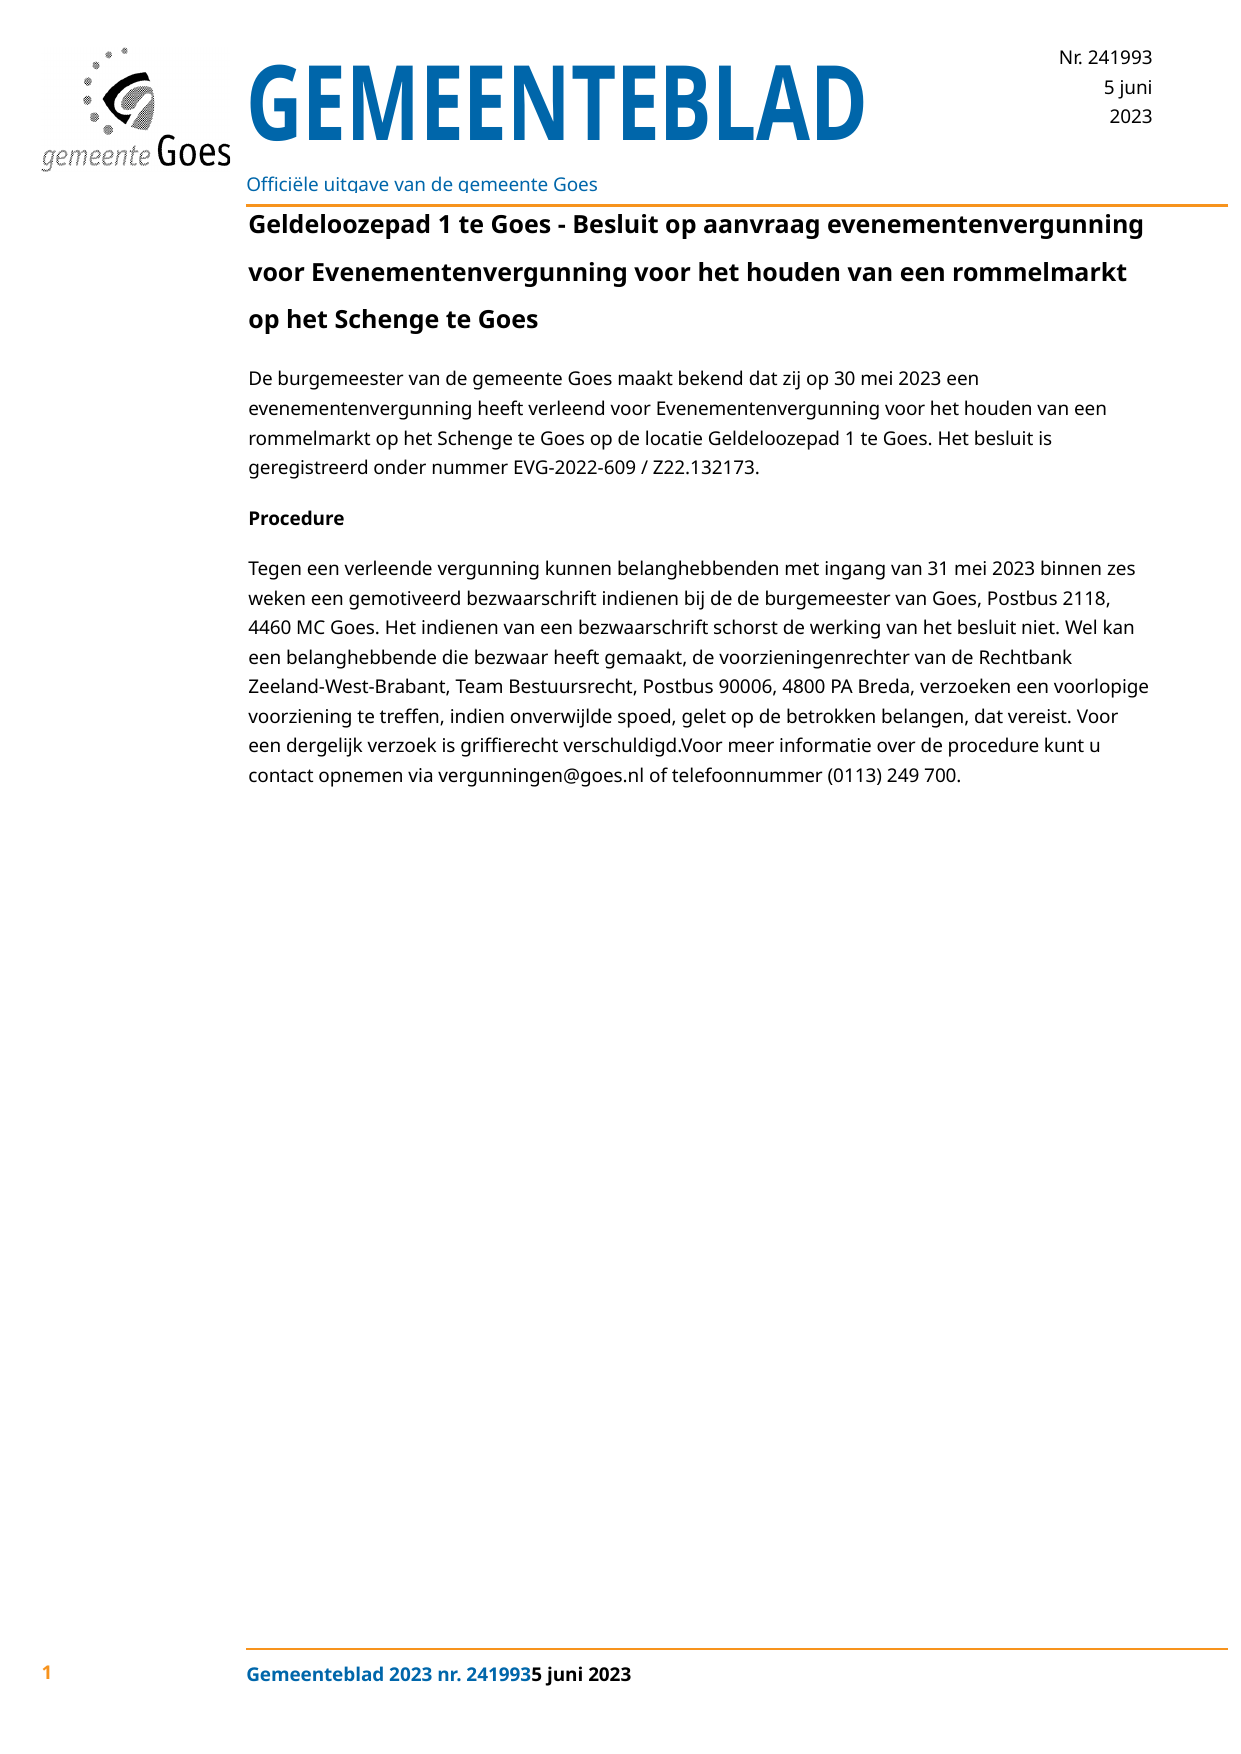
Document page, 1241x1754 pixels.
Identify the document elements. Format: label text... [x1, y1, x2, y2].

text De burgemeester van de gemeente Goes maakt bekend dat zij op 30 mei 2023 een evenementenvergunning heeft verleend voor Evenementenvergunning voor het houden van een rommelmarkt op het Schenge te Goes op de locatie Geldeloozepad 1 te Goes. Het besluit is geregistreerd onder nummer EVG-2022-609 / Z22.132173. [248, 366, 1152, 480]
picture [41, 47, 231, 172]
text Geldeloozepad 1 te Goes - Besluit op aanvraag evenementenvergunning voor Evenementenvergunning voor het houden van een rommelmarkt op het Schenge te Goes [248, 207, 1152, 336]
text Procedure [248, 505, 1152, 530]
text Tegen een verleende vergunning kunnen belanghebbenden met ingang van 31 mei 2023 binnen zes weken een gemotiveerd bezwaarschrift indienen bij de de burgemeester van Goes, Postbus 2118, 4460 MC Goes. Het indienen van een bezwaarschrift schorst de werking van het besluit niet. Wel kan een belanghebbende die bezwaar heeft gemaakt, de voorzieningenrechter van de Rechtbank Zeeland-West-Brabant, Team Bestuursrecht, Postbus 90006, 4800 PA Breda, verzoeken een voorlopige voorziening te treffen, indien onverwijlde spoed, gelet op de betrokken belangen, dat vereist. Voor een dergelijk verzoek is griffierecht verschuldigd.Voor meer informatie over de procedure kunt u contact opnemen via vergunningen@goes.nl of telefoonnummer (0113) 249 700. [248, 555, 1152, 788]
